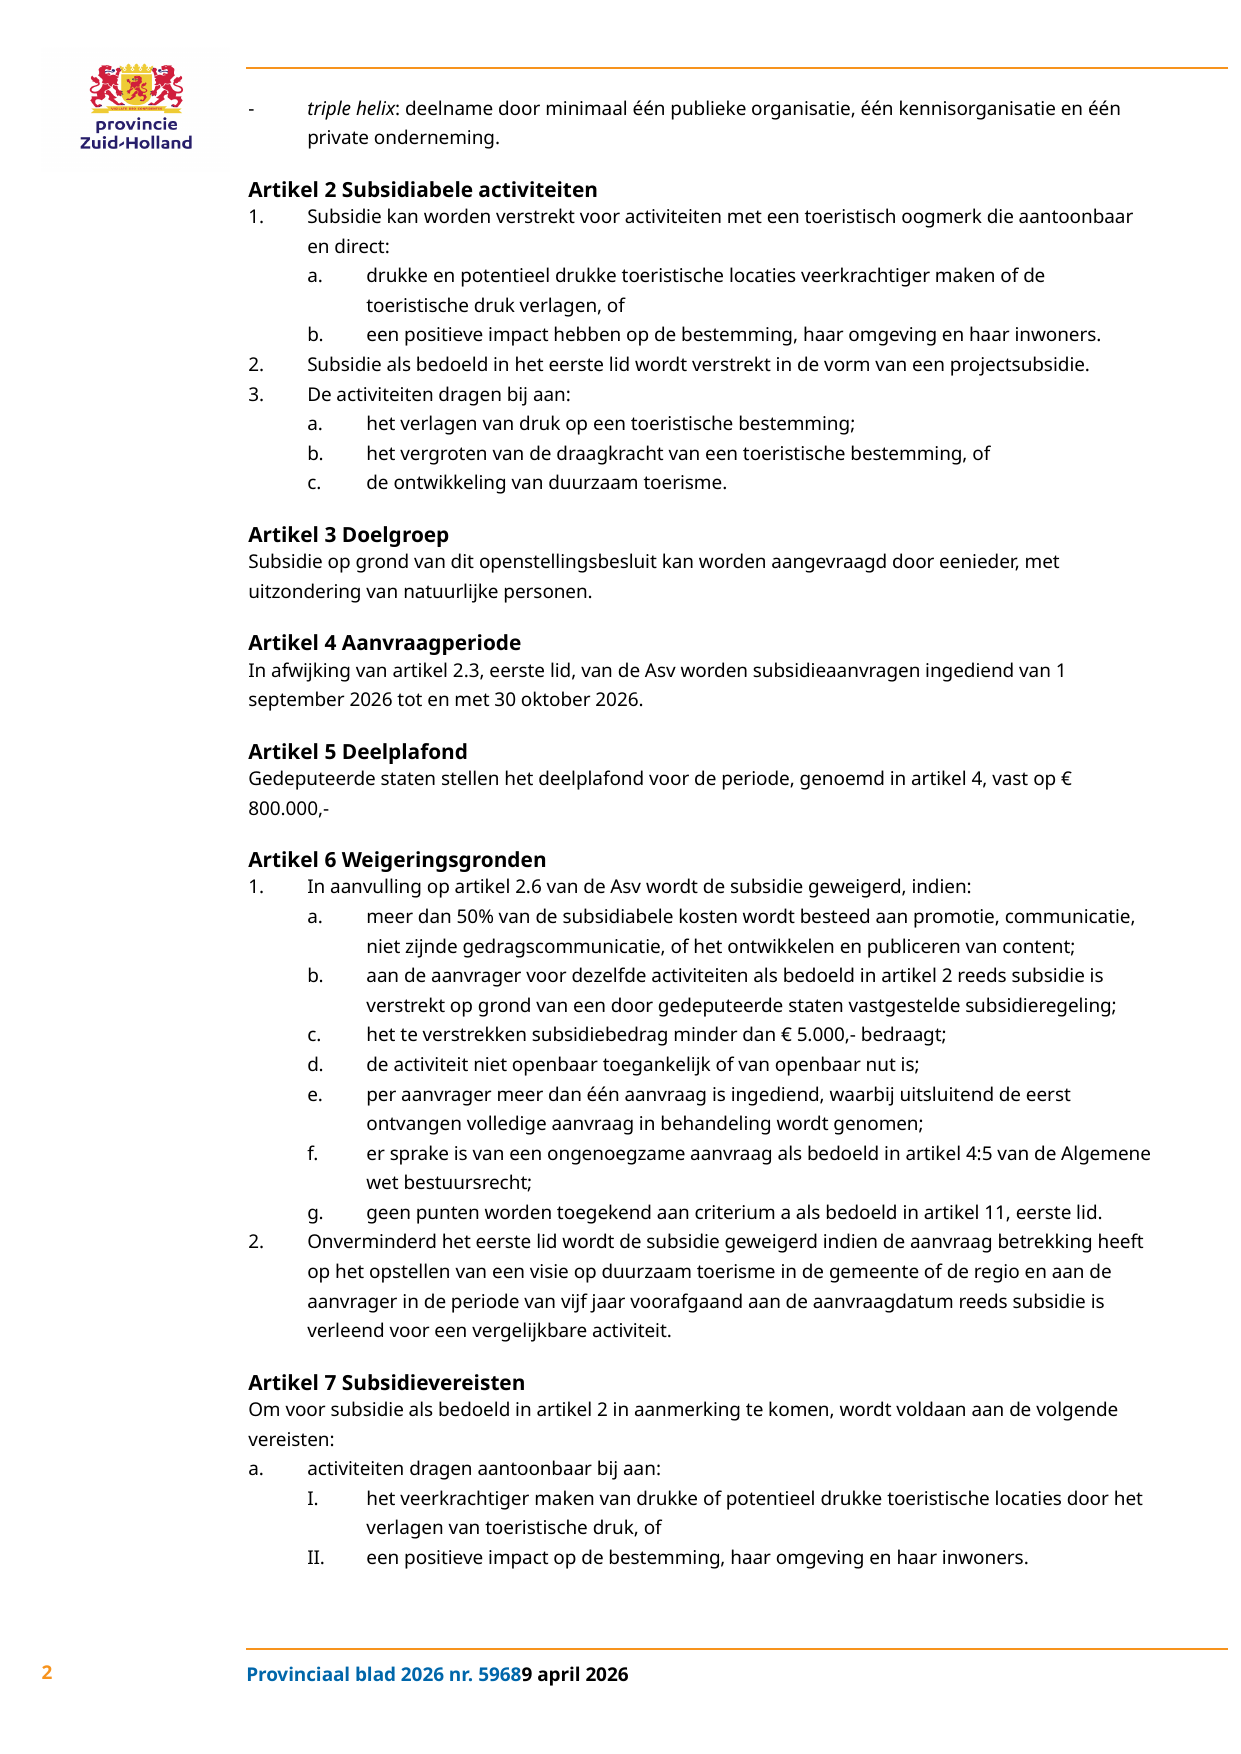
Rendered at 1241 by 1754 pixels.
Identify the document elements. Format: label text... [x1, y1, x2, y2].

text Artikel 2 Subsidiabele activiteiten [248, 175, 1152, 203]
picture [41, 47, 231, 172]
list het te verstrekken subsidiebedrag minder dan € 5.000,- bedraagt; [307, 1022, 1152, 1047]
list het vergroten van de draagkracht van een toeristische bestemming, of [307, 440, 1152, 466]
list triple helix: deelname door minimaal één publieke organisatie, één kennisorganisatie en één private onderneming. [248, 95, 1152, 150]
list een positieve impact hebben op de bestemming, haar omgeving en haar inwoners. [307, 322, 1152, 347]
list drukke en potentieel drukke toeristische locaties veerkrachtiger maken of de toeristische druk verlagen, of [307, 262, 1152, 318]
text Artikel 4 Aanvraagperiode [248, 628, 1152, 657]
list aan de aanvrager voor dezelfde activiteiten als bedoeld in artikel 2 reeds subsidie is verstrekt op grond van een door gedeputeerde staten vastgestelde subsidieregeling; [307, 962, 1152, 1018]
text Om voor subsidie als bedoeld in artikel 2 in aanmerking te komen, wordt voldaan aan de volgende vereisten: [248, 1396, 1152, 1452]
text Artikel 3 Doelgroep [248, 520, 1152, 548]
list per aanvrager meer dan één aanvraag is ingediend, waarbij uitsluitend de eerst ontvangen volledige aanvraag in behandeling wordt genomen; [307, 1081, 1152, 1136]
list Onverminderd het eerste lid wordt de subsidie geweigerd indien de aanvraag betrekking heeft op het opstellen van een visie op duurzaam toerisme in de gemeente of de regio en aan de aanvrager in de periode van vijf jaar voorafgaand aan de aanvraagdatum reeds subsidie is verleend voor een vergelijkbare activiteit. [248, 1229, 1152, 1343]
list de ontwikkeling van duurzaam toerisme. [307, 469, 1152, 495]
text Subsidie op grond van dit openstellingsbesluit kan worden aangevraagd door eenieder, met uitzondering van natuurlijke personen. [248, 548, 1152, 604]
text In afwijking van artikel 2.3, eerste lid, van de Asv worden subsidieaanvragen ingediend van 1 september 2026 tot en met 30 oktober 2026. [248, 657, 1152, 712]
list Subsidie kan worden verstrekt voor activiteiten met een toeristisch oogmerk die aantoonbaar en direct: [248, 203, 1152, 258]
text Artikel 7 Subsidievereisten [248, 1368, 1152, 1396]
list meer dan 50% van de subsidiabele kosten wordt besteed aan promotie, communicatie, niet zijnde gedragscommunicatie, of het ontwikkelen en publiceren van content; [307, 903, 1152, 958]
list De activiteiten dragen bij aan: [248, 381, 1152, 406]
list de activiteit niet openbaar toegankelijk of van openbaar nut is; [307, 1051, 1152, 1077]
list Subsidie als bedoeld in het eerste lid wordt verstrekt in de vorm van een projectsubsidie. [248, 351, 1152, 377]
text Artikel 6 Weigeringsgronden [248, 845, 1152, 874]
text Gedeputeerde staten stellen het deelplafond voor de periode, genoemd in artikel 4, vast op € 800.000,- [248, 765, 1152, 821]
list een positieve impact op de bestemming, haar omgeving en haar inwoners. [307, 1544, 1152, 1570]
list activiteiten dragen aantoonbaar bij aan: [248, 1455, 1152, 1481]
list het verlagen van druk op een toeristische bestemming; [307, 410, 1152, 436]
list geen punten worden toegekend aan criterium a als bedoeld in artikel 11, eerste lid. [307, 1199, 1152, 1225]
list In aanvulling op artikel 2.6 van de Asv wordt de subsidie geweigerd, indien: [248, 874, 1152, 899]
text Artikel 5 Deelplafond [248, 737, 1152, 765]
list het veerkrachtiger maken van drukke of potentieel drukke toeristische locaties door het verlagen van toeristische druk, of [307, 1485, 1152, 1540]
list er sprake is van een ongenoegzame aanvraag als bedoeld in artikel 4:5 van de Algemene wet bestuursrecht; [307, 1140, 1152, 1195]
